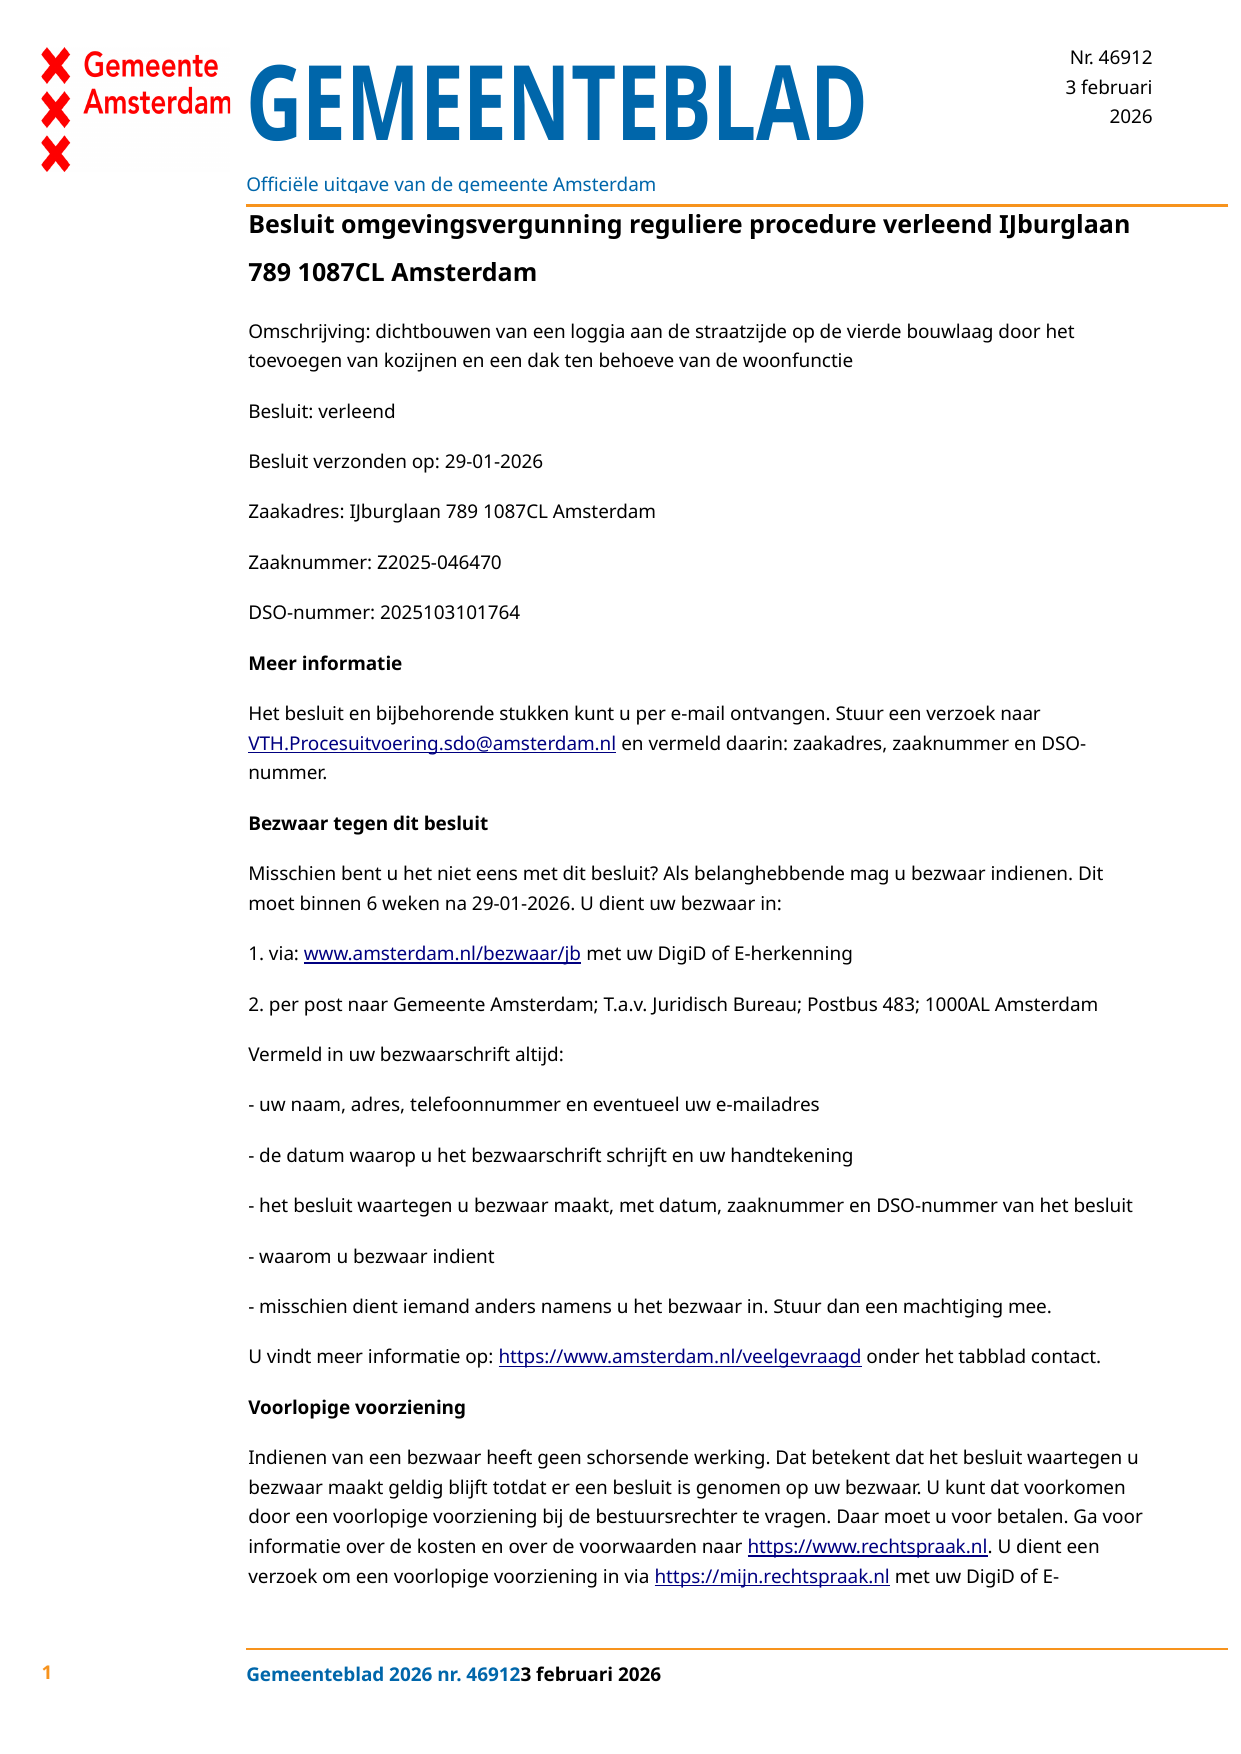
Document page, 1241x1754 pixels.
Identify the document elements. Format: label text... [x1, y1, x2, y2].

text - de datum waarop u het bezwaarschrift schrijft en uw handtekening [248, 1142, 1152, 1168]
text Misschien bent u het niet eens met dit besluit? Als belanghebbende mag u bezwaar indienen. Dit moet binnen 6 weken na 29-01-2026. U dient uw bezwaar in: [248, 860, 1152, 916]
text Besluit: verleend [248, 398, 1152, 424]
text Zaaknummer: Z2025-046470 [248, 549, 1152, 575]
text Bezwaar tegen dit besluit [248, 810, 1152, 836]
text - misschien dient iemand anders namens u het bezwaar in. Stuur dan een machtiging mee. [248, 1293, 1152, 1319]
text - waarom u bezwaar indient [248, 1243, 1152, 1269]
text Besluit omgevingsvergunning reguliere procedure verleend IJburglaan 789 1087CL Amsterdam [248, 207, 1152, 288]
text U vindt meer informatie op: https://www.amsterdam.nl/veelgevraagd onder het tabblad contact. [248, 1344, 1152, 1369]
text 1. via: www.amsterdam.nl/bezwaar/jb met uw DigiD of E-herkenning [248, 940, 1152, 966]
text Het besluit en bijbehorende stukken kunt u per e-mail ontvangen. Stuur een verzoek naar VTH.Procesuitvoering.sdo@amsterdam.nl en vermeld daarin: zaakadres, zaaknummer en DSO-nummer. [248, 700, 1152, 785]
text Zaakadres: IJburglaan 789 1087CL Amsterdam [248, 499, 1152, 524]
text - uw naam, adres, telefoonnummer en eventueel uw e-mailadres [248, 1092, 1152, 1117]
text Indienen van een bezwaar heeft geen schorsende werking. Dat betekent dat het besluit waartegen u bezwaar maakt geldig blijft totdat er een besluit is genomen op uw bezwaar. U kunt dat voorkomen door een voorlopige voorziening bij de bestuursrechter te vragen. Daar moet u voor betalen. Ga voor informatie over de kosten en over de voorwaarden naar https://www.rechtspraak.nl. U dient een verzoek om een voorlopige voorziening in via https://mijn.rechtspraak.nl met uw DigiD of E- [248, 1444, 1152, 1589]
text Besluit verzonden op: 29-01-2026 [248, 448, 1152, 474]
text Meer informatie [248, 650, 1152, 676]
text 2. per post naar Gemeente Amsterdam; T.a.v. Juridisch Bureau; Postbus 483; 1000AL Amsterdam [248, 991, 1152, 1017]
text - het besluit waartegen u bezwaar maakt, met datum, zaaknummer en DSO-nummer van het besluit [248, 1192, 1152, 1218]
text Voorlopige voorziening [248, 1394, 1152, 1420]
text DSO-nummer: 2025103101764 [248, 599, 1152, 625]
text Omschrijving: dichtbouwen van een loggia aan de straatzijde op de vierde bouwlaag door het toevoegen van kozijnen en een dak ten behoeve van de woonfunctie [248, 318, 1152, 373]
text Vermeld in uw bezwaarschrift altijd: [248, 1041, 1152, 1067]
picture [41, 47, 231, 172]
